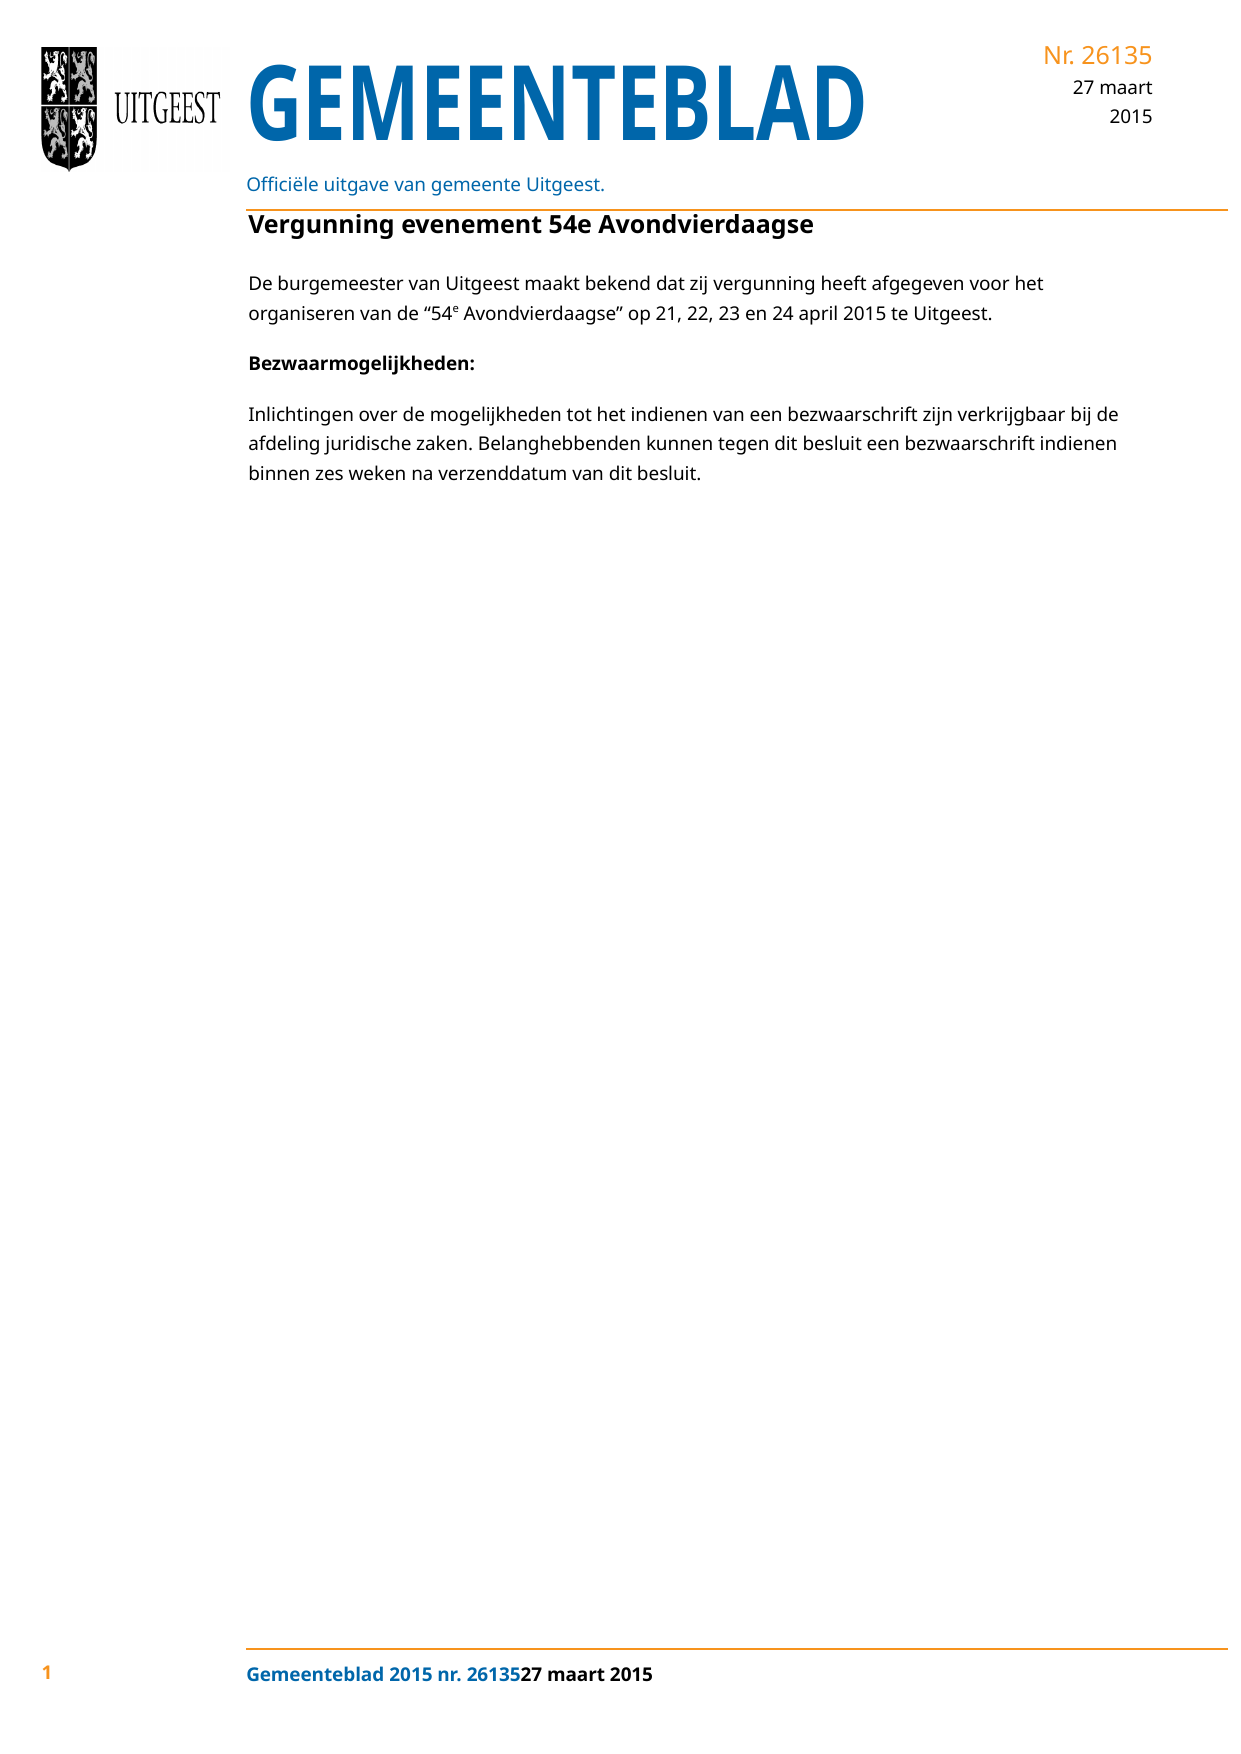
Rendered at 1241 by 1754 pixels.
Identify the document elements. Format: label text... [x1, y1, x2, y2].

text Vergunning evenement 54e Avondvierdaagse [248, 211, 1152, 241]
text Bezwaarmogelijkheden: [248, 350, 1152, 376]
picture [41, 47, 231, 172]
text Inlichtingen over de mogelijkheden tot het indienen van een bezwaarschrift zijn verkrijgbaar bij de afdeling juridische zaken. Belanghebbenden kunnen tegen dit besluit een bezwaarschrift indienen binnen zes weken na verzenddatum van dit besluit. [248, 401, 1152, 486]
text De burgemeester van Uitgeest maakt bekend dat zij vergunning heeft afgegeven voor het organiseren van de “54e Avondvierdaagse” op 21, 22, 23 en 24 april 2015 te Uitgeest. [248, 270, 1152, 326]
